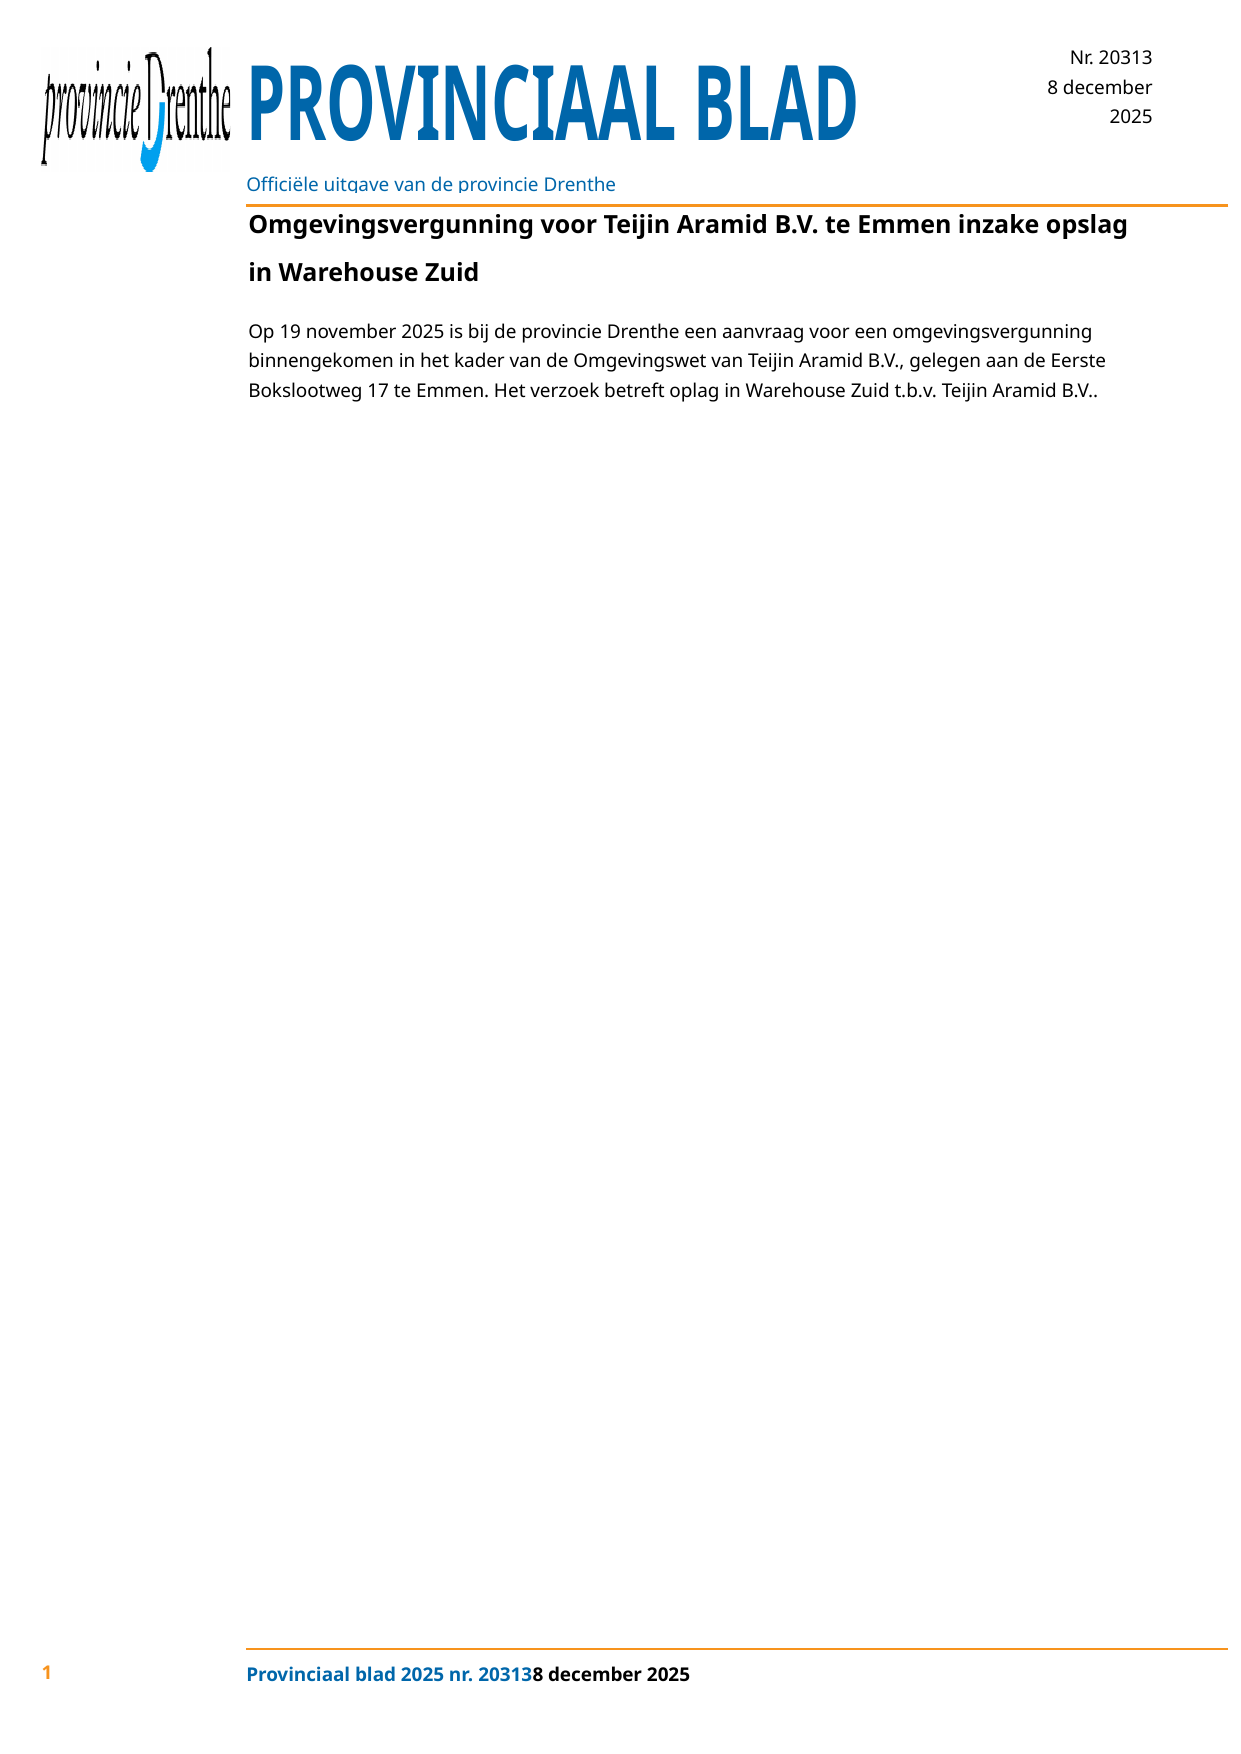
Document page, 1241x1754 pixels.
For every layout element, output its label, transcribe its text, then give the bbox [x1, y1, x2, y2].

text Omgevingsvergunning voor Teijin Aramid B.V. te Emmen inzake opslag in Warehouse Zuid [248, 207, 1152, 288]
text Op 19 november 2025 is bij de provincie Drenthe een aanvraag voor een omgevingsvergunning binnengekomen in het kader van de Omgevingswet van Teijin Aramid B.V., gelegen aan de Eerste Bokslootweg 17 te Emmen. Het verzoek betreft oplag in Warehouse Zuid t.b.v. Teijin Aramid B.V.. [248, 318, 1152, 403]
picture [41, 47, 231, 172]
